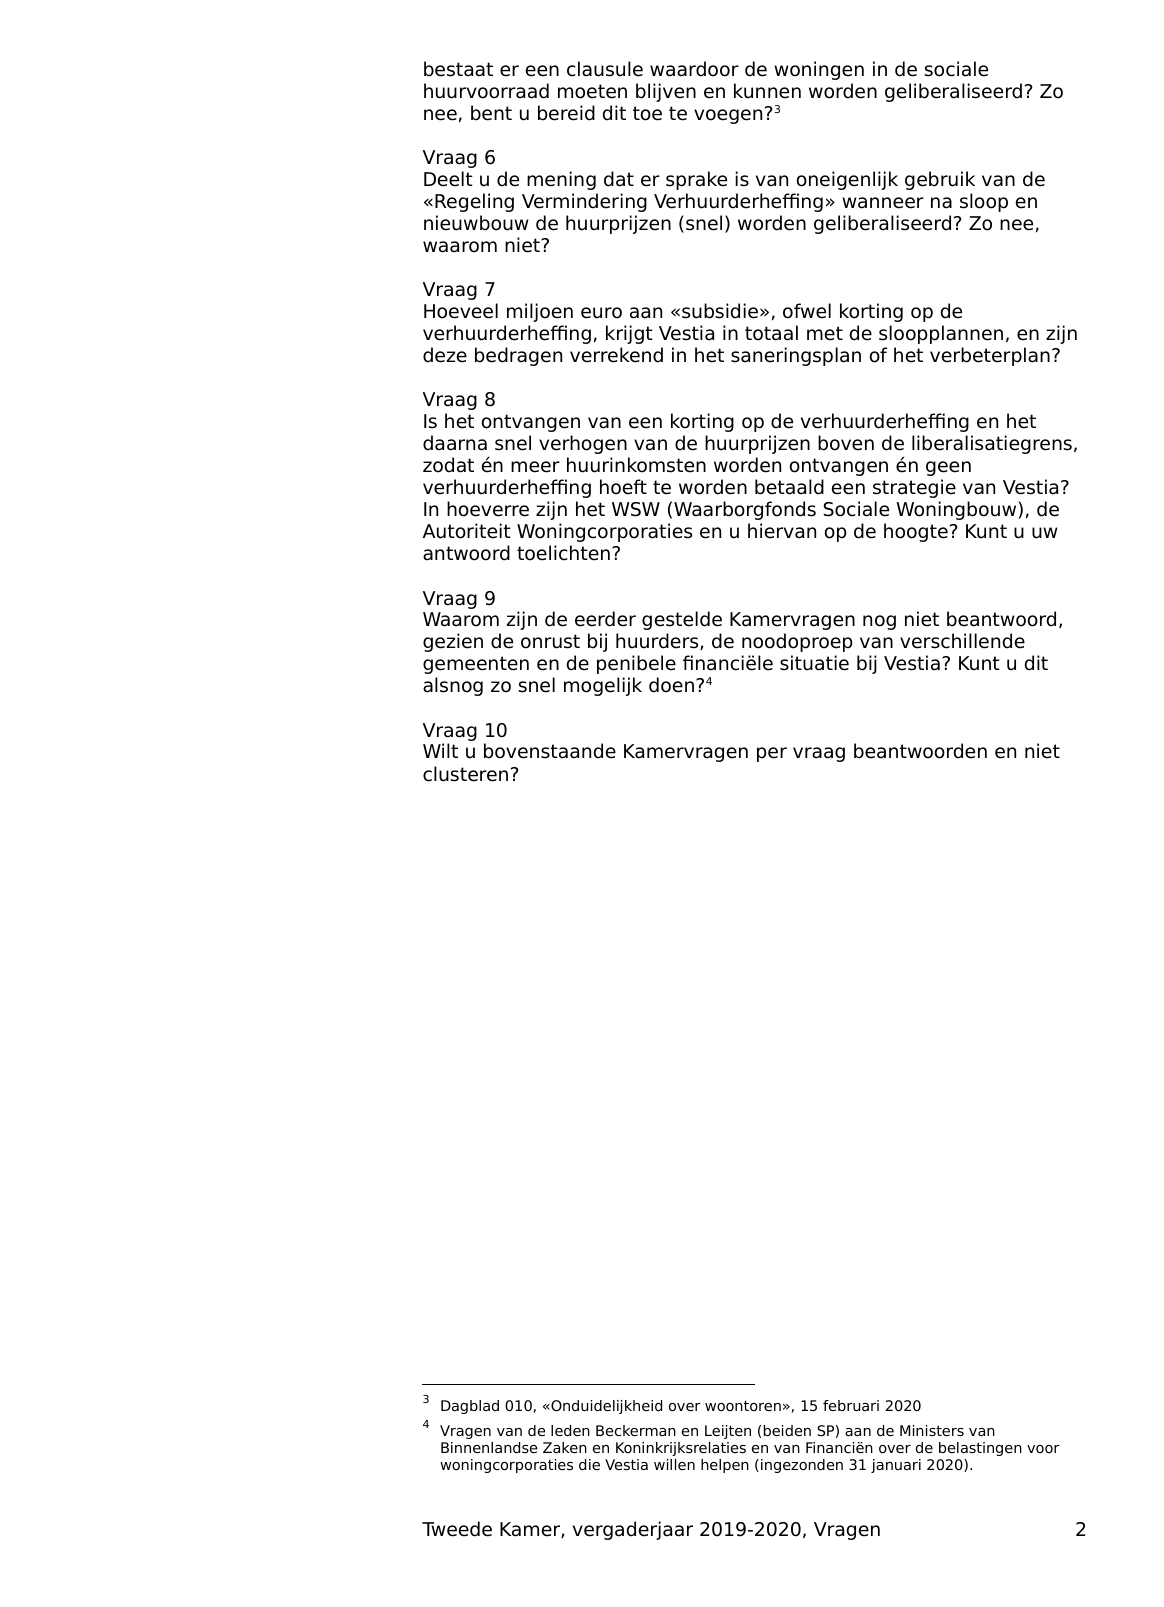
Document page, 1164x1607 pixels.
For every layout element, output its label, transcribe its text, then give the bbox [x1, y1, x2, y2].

text Is het ontvangen van een korting op de verhuurderheffing en het daarna snel verhogen van de huurprijzen boven de liberalisatiegrens, zodat én meer huurinkomsten worden ontvangen én geen verhuurderheffing hoeft te worden betaald een strategie van Vestia? In hoeverre zijn het WSW (Waarborgfonds Sociale Woningbouw), de Autoriteit Woningcorporaties en u hiervan op de hoogte? Kunt u uw antwoord toelichten? [422, 411, 1087, 565]
text Vraag 9 [422, 587, 1087, 609]
text Vraag 7 [422, 279, 1087, 301]
text Wilt u bovenstaande Kamervragen per vraag beantwoorden en niet clusteren? [422, 741, 1087, 785]
text Vraag 6 [422, 147, 1087, 169]
text Dagblad 010, «Onduidelijkheid over woontoren», 15 februari 2020 [422, 1393, 1087, 1416]
text Vragen van de leden Beckerman en Leijten (beiden SP) aan de Ministers van Binnenlandse Zaken en Koninkrijksrelaties en van Financiën over de belastingen voor woningcorporaties die Vestia willen helpen (ingezonden 31 januari 2020). [422, 1418, 1087, 1474]
text Vraag 8 [422, 389, 1087, 411]
text Vraag 10 [422, 719, 1087, 741]
text Waarom zijn de eerder gestelde Kamervragen nog niet beantwoord, gezien de onrust bij huurders, de noodoproep van verschillende gemeenten en de penibele financiële situatie bij Vestia? Kunt u dit alsnog zo snel mogelijk doen? [422, 609, 1087, 697]
text Deelt u de mening dat er sprake is van oneigenlijk gebruik van de «Regeling Vermindering Verhuurderheffing» wanneer na sloop en nieuwbouw de huurprijzen (snel) worden geliberaliseerd? Zo nee, waarom niet? [422, 169, 1087, 257]
text Hoeveel miljoen euro aan «subsidie», ofwel korting op de verhuurderheffing, krijgt Vestia in totaal met de sloopplannen, en zijn deze bedragen verrekend in het saneringsplan of het verbeterplan? [422, 301, 1087, 367]
text bestaat er een clausule waardoor de woningen in de sociale huurvoorraad moeten blijven en kunnen worden geliberaliseerd? Zo nee, bent u bereid dit toe te voegen? [422, 59, 1087, 125]
